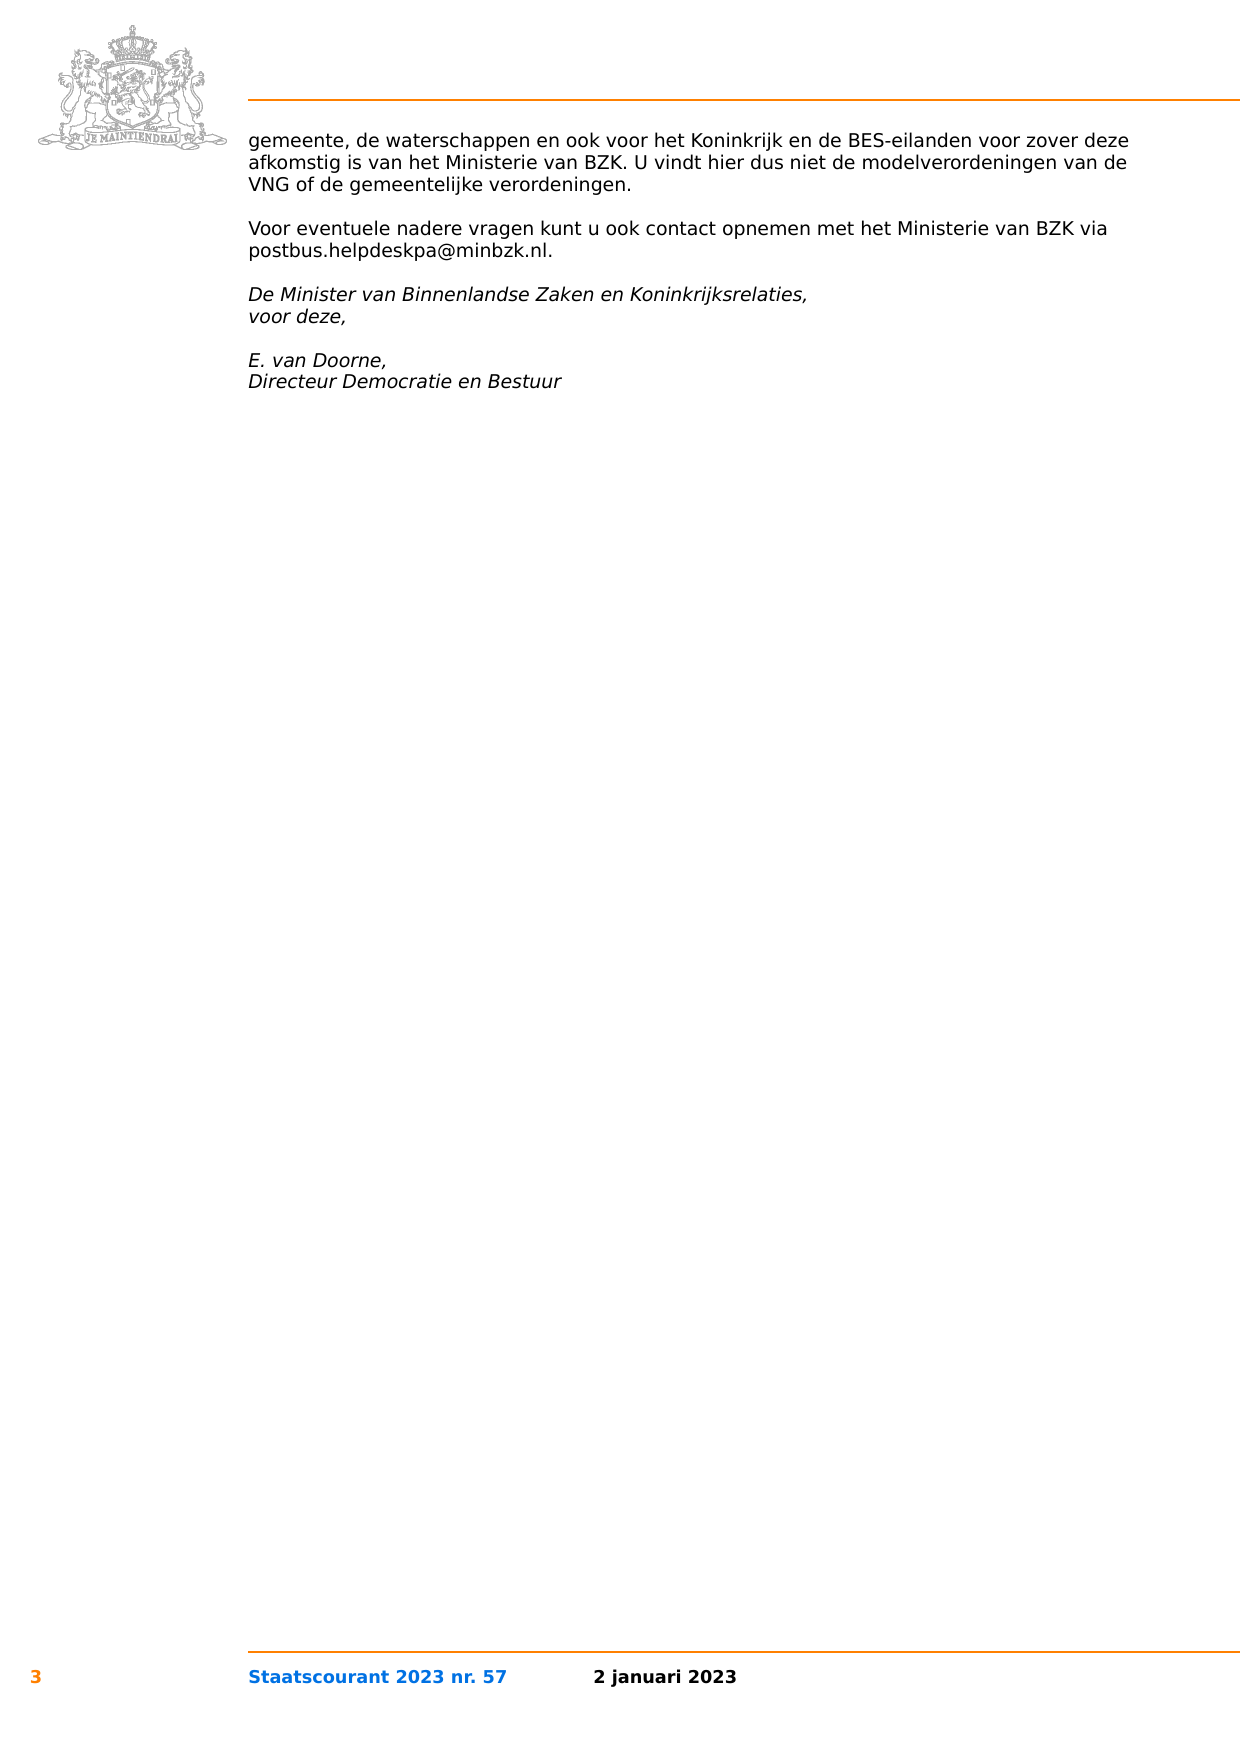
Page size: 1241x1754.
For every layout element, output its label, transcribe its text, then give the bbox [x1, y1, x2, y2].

picture [38, 25, 227, 150]
text gemeente, de waterschappen en ook voor het Koninkrijk en de BES-eilanden voor zover deze afkomstig is van het Ministerie van BZK. U vindt hier dus niet de modelverordeningen van de VNG of de gemeentelijke verordeningen. [248, 130, 1163, 196]
text Voor eventuele nadere vragen kunt u ook contact opnemen met het Ministerie van BZK via postbus.helpdeskpa@minbzk.nl. [248, 218, 1163, 262]
text De Minister van Binnenlandse Zaken en Koninkrijksrelaties, voor deze, E. van Doorne, Directeur Democratie en Bestuur [248, 283, 1163, 393]
